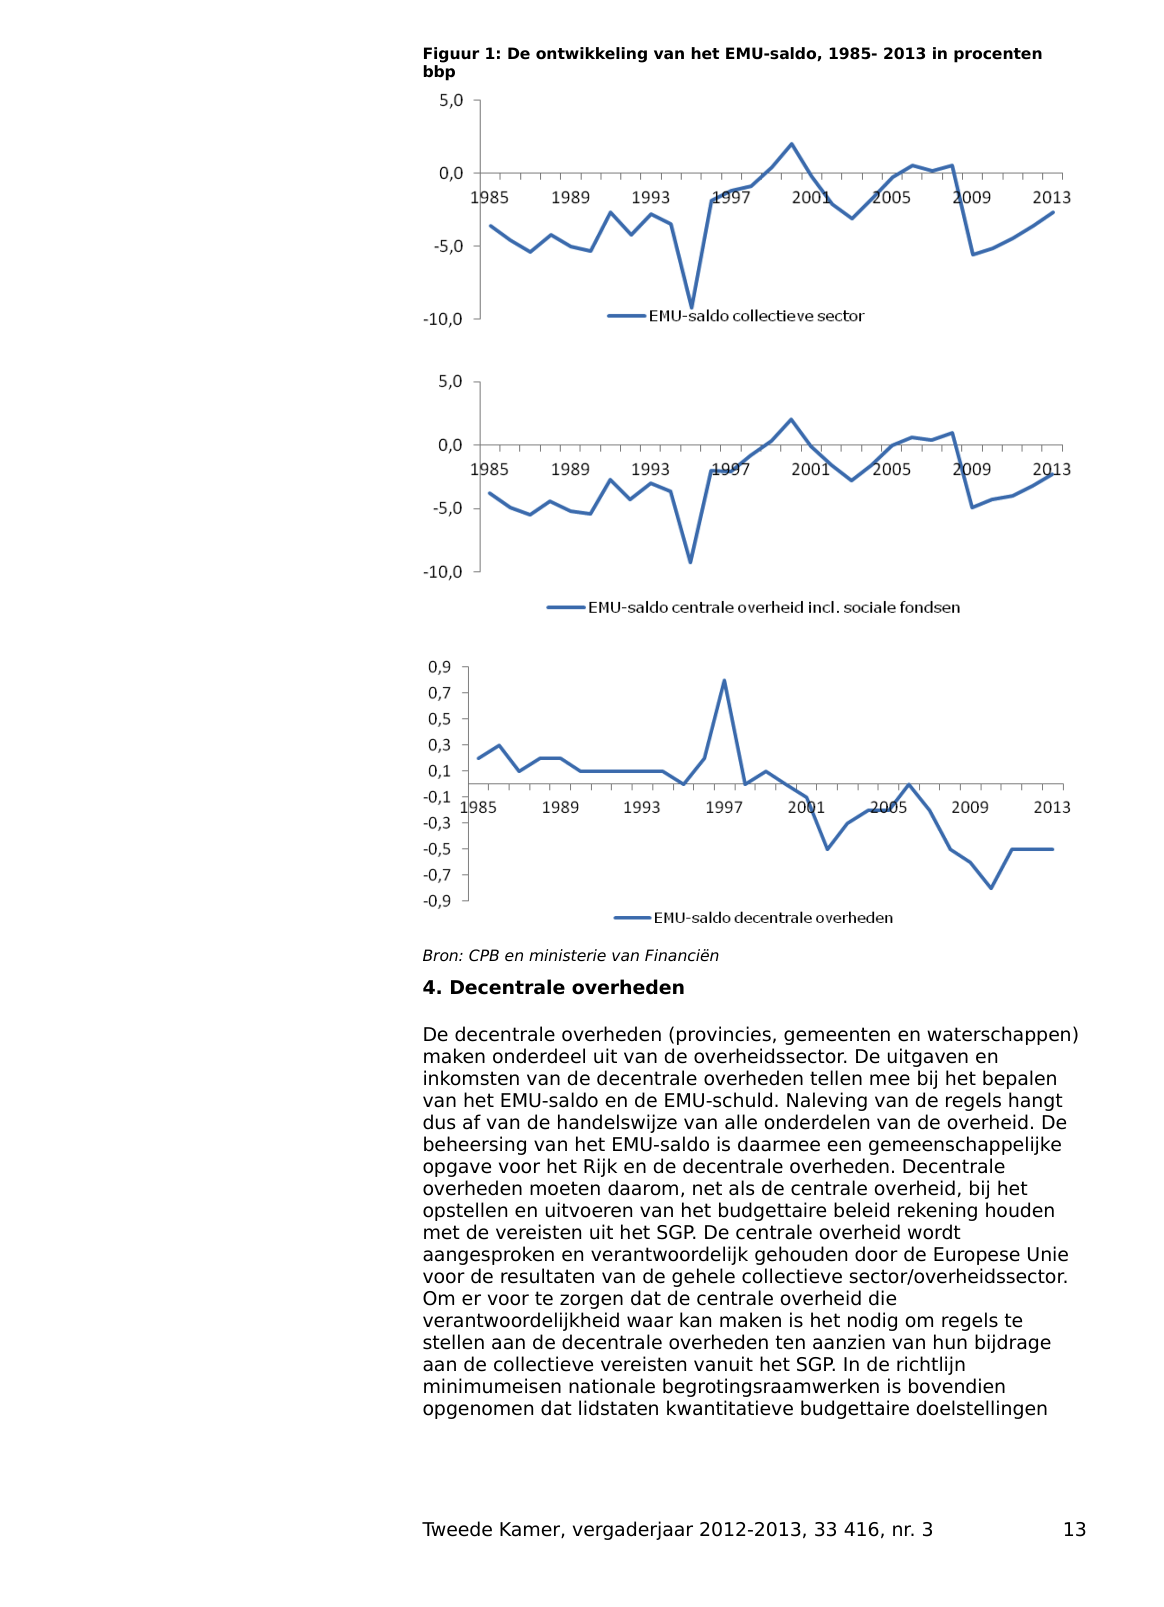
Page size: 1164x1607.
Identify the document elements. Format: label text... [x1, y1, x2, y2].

picture [422, 659, 1072, 925]
text Figuur 1: De ontwikkeling van het EMU-saldo, 1985- 2013 in procenten bbp [422, 45, 1072, 81]
text De decentrale overheden (provincies, gemeenten en waterschappen) maken onderdeel uit van de overheidssector. De uitgaven en inkomsten van de decentrale overheden tellen mee bij het bepalen van het EMU-saldo en de EMU-schuld. Naleving van de regels hangt dus af van de handelswijze van alle onderdelen van de overheid. De beheersing van het EMU-saldo is daarmee een gemeenschappelijke opgave voor het Rijk en de decentrale overheden. Decentrale overheden moeten daarom, net als de centrale overheid, bij het opstellen en uitvoeren van het budgettaire beleid rekening houden met de vereisten uit het SGP. De centrale overheid wordt aangesproken en verantwoordelijk gehouden door de Europese Unie voor de resultaten van de gehele collectieve sector/overheidssector. Om er voor te zorgen dat de centrale overheid die verantwoordelijkheid waar kan maken is het nodig om regels te stellen aan de decentrale overheden ten aanzien van hun bijdrage aan de collectieve vereisten vanuit het SGP. In de richtlijn minimumeisen nationale begrotingsraamwerken is bovendien opgenomen dat lidstaten kwantitatieve budgettaire doelstellingen [422, 1024, 1087, 1420]
picture [422, 92, 1072, 329]
text Bron: CPB en ministerie van Financiën [422, 947, 1072, 966]
subtitle 4. Decentrale overheden [422, 977, 1087, 999]
picture [422, 373, 1072, 616]
